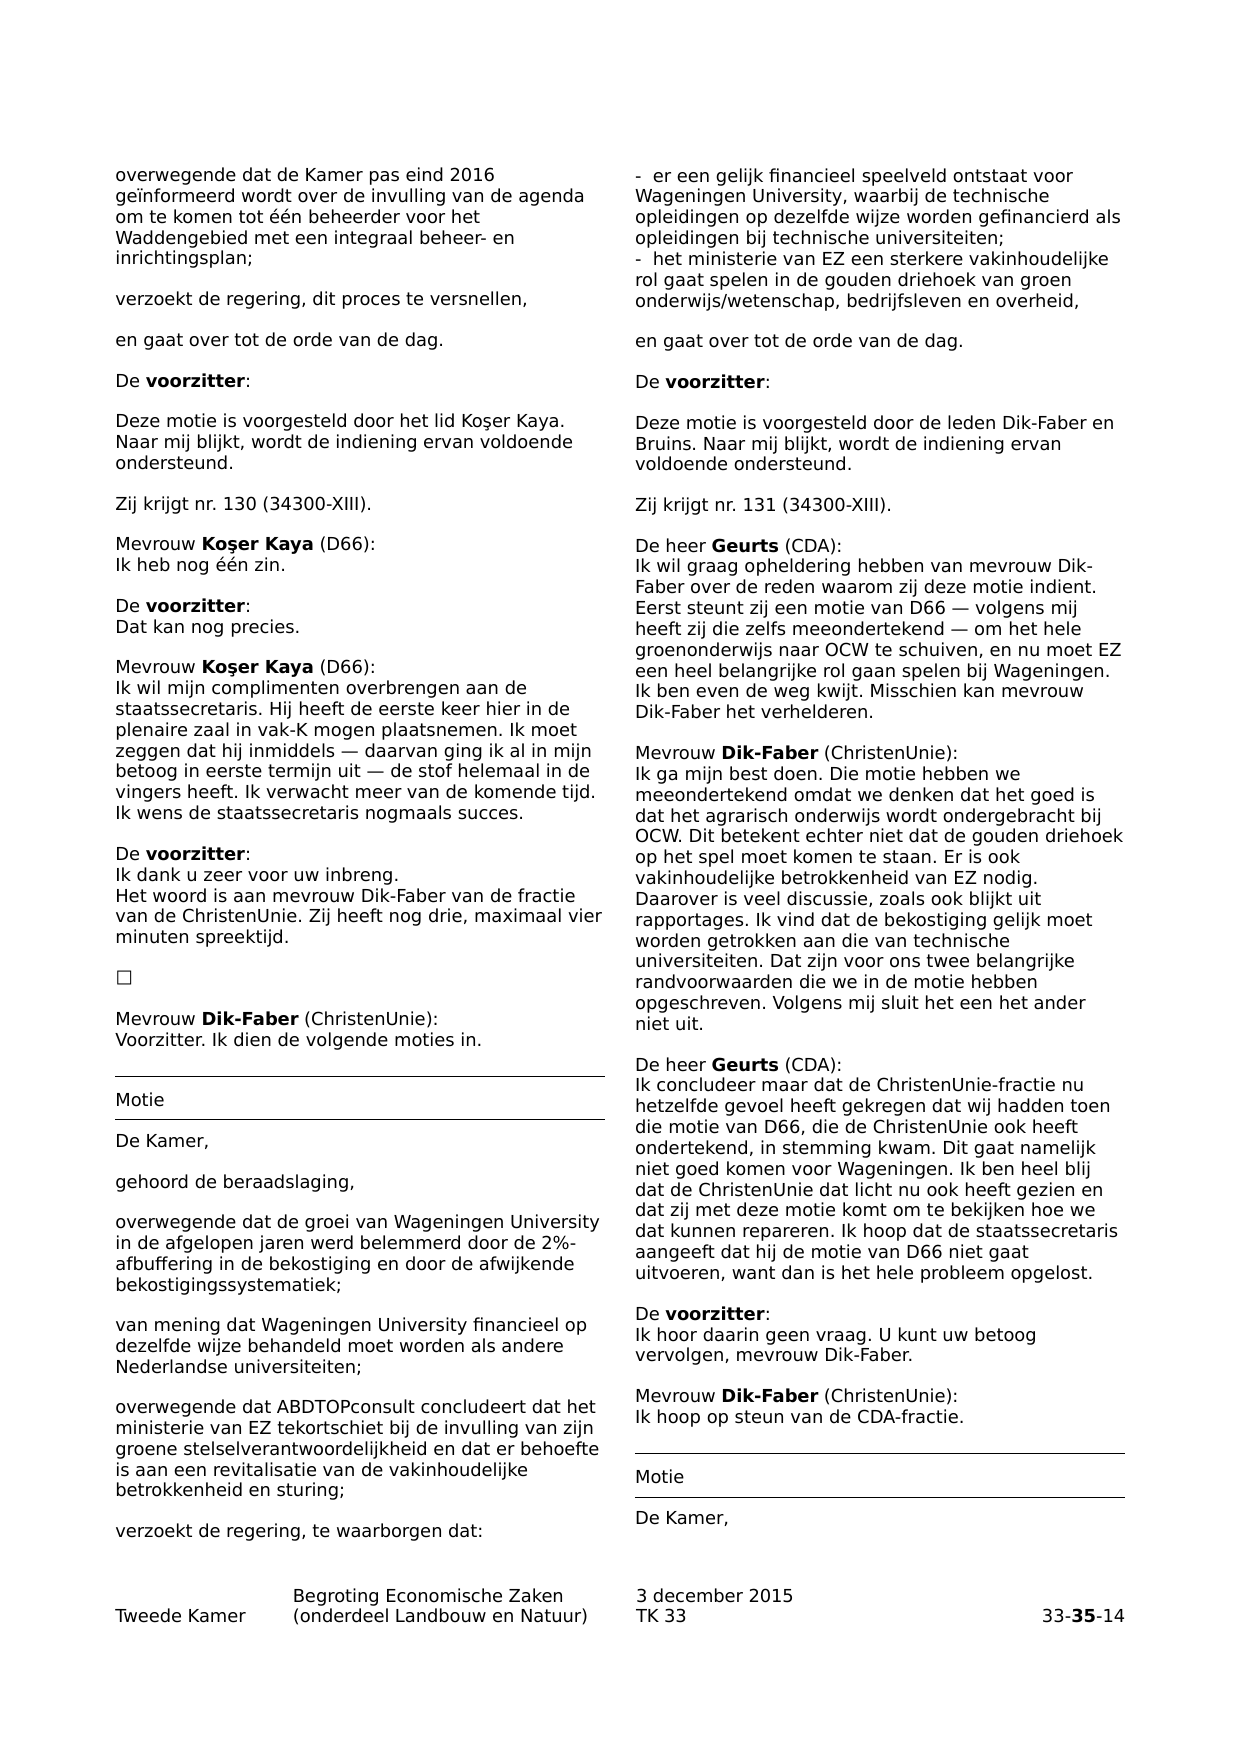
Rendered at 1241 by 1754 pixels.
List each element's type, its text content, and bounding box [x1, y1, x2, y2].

text Ik ga mijn best doen. Die motie hebben we meeondertekend omdat we denken dat het goed is dat het agrarisch onderwijs wordt ondergebracht bij OCW. Dit betekent echter niet dat de gouden driehoek op het spel moet komen te staan. Er is ook vakinhoudelijke betrokkenheid van EZ nodig. Daarover is veel discussie, zoals ook blijkt uit rapportages. Ik vind dat de bekostiging gelijk moet worden getrokken aan die van technische universiteiten. Dat zijn voor ons twee belangrijke randvoorwaarden die we in de motie hebben opgeschreven. Volgens mij sluit het een het ander niet uit. [635, 764, 1125, 1034]
text De voorzitter: [115, 844, 605, 864]
text Motie [635, 1467, 1125, 1488]
text Deze motie is voorgesteld door het lid Koşer Kaya. Naar mij blijkt, wordt de indiening ervan voldoende ondersteund. [115, 411, 605, 473]
text gehoord de beraadslaging, [115, 1171, 605, 1192]
text verzoekt de regering, dit proces te versnellen, [115, 289, 605, 310]
text De Kamer, [635, 1508, 1125, 1529]
text Deze motie is voorgesteld door de leden Dik-Faber en Bruins. Naar mij blijkt, wordt de indiening ervan voldoende ondersteund. [635, 413, 1125, 475]
text en gaat over tot de orde van de dag. [115, 330, 605, 350]
text Mevrouw Dik-Faber (ChristenUnie): [635, 743, 1125, 764]
text De voorzitter: [635, 1303, 1125, 1324]
text Ik dank u zeer voor uw inbreng. [115, 864, 605, 885]
text De Kamer, [115, 1131, 605, 1151]
text De voorzitter: [635, 372, 1125, 393]
list het ministerie van EZ een sterkere vakinhoudelijke rol gaat spelen in de gouden driehoek van groen onderwijs/wetenschap, bedrijfsleven en overheid, [635, 249, 1125, 311]
text verzoekt de regering, te waarborgen dat: [115, 1521, 605, 1542]
text overwegende dat de groei van Wageningen University in de afgelopen jaren werd belemmerd door de 2%-afbuffering in de bekostiging en door de afwijkende bekostigingssystematiek; [115, 1212, 605, 1295]
text Ik hoor daarin geen vraag. U kunt uw betoog vervolgen, mevrouw Dik-Faber. [635, 1324, 1125, 1366]
text overwegende dat ABDTOPconsult concludeert dat het ministerie van EZ tekortschiet bij de invulling van zijn groene stelselverantwoordelijkheid en dat er behoefte is aan een revitalisatie van de vakinhoudelijke betrokkenheid en sturing; [115, 1397, 605, 1501]
text Mevrouw Dik-Faber (ChristenUnie): [115, 1008, 605, 1029]
text Mevrouw Koşer Kaya (D66): [115, 657, 605, 678]
text Mevrouw Dik-Faber (ChristenUnie): [635, 1386, 1125, 1407]
text overwegende dat de Kamer pas eind 2016 geïnformeerd wordt over de invulling van de agenda om te komen tot één beheerder voor het Waddengebied met een integraal beheer- en inrichtingsplan; [115, 165, 605, 269]
text Dat kan nog precies. [115, 616, 605, 637]
text Zij krijgt nr. 130 (34300-XIII). [115, 493, 605, 514]
text De heer Geurts (CDA): [635, 536, 1125, 556]
text De voorzitter: [115, 596, 605, 616]
text De voorzitter: [115, 370, 605, 391]
text Ik concludeer maar dat de ChristenUnie-fractie nu hetzelfde gevoel heeft gekregen dat wij hadden toen die motie van D66, die de ChristenUnie ook heeft ondertekend, in stemming kwam. Dit gaat namelijk niet goed komen voor Wageningen. Ik ben heel blij dat de ChristenUnie dat licht nu ook heeft gezien en dat zij met deze motie komt om te bekijken hoe we dat kunnen repareren. Ik hoop dat de staatssecretaris aangeeft dat hij de motie van D66 niet gaat uitvoeren, want dan is het hele probleem opgelost. [635, 1075, 1125, 1283]
text Ik wil graag opheldering hebben van mevrouw Dik-Faber over de reden waarom zij deze motie indient. Eerst steunt zij een motie van D66 — volgens mij heeft zij die zelfs meeondertekend — om het hele groenonderwijs naar OCW te schuiven, en nu moet EZ een heel belangrijke rol gaan spelen bij Wageningen. Ik ben even de weg kwijt. Misschien kan mevrouw Dik-Faber het verhelderen. [635, 556, 1125, 723]
text en gaat over tot de orde van de dag. [635, 331, 1125, 352]
text ⬜ [115, 968, 605, 988]
list er een gelijk financieel speelveld ontstaat voor Wageningen University, waarbij de technische opleidingen op dezelfde wijze worden gefinancierd als opleidingen bij technische universiteiten; [635, 165, 1125, 249]
text Zij krijgt nr. 131 (34300-XIII). [635, 495, 1125, 516]
text van mening dat Wageningen University financieel op dezelfde wijze behandeld moet worden als andere Nederlandse universiteiten; [115, 1315, 605, 1377]
text Ik heb nog één zin. [115, 555, 605, 576]
text De heer Geurts (CDA): [635, 1054, 1125, 1075]
text Het woord is aan mevrouw Dik-Faber van de fractie van de ChristenUnie. Zij heeft nog drie, maximaal vier minuten spreektijd. [115, 885, 605, 948]
text Voorzitter. Ik dien de volgende moties in. [115, 1029, 605, 1050]
text Ik wil mijn complimenten overbrengen aan de staatssecretaris. Hij heeft de eerste keer hier in de plenaire zaal in vak-K mogen plaatsnemen. Ik moet zeggen dat hij inmiddels — daarvan ging ik al in mijn betoog in eerste termijn uit — de stof helemaal in de vingers heeft. Ik verwacht meer van de komende tijd. Ik wens de staatssecretaris nogmaals succes. [115, 678, 605, 824]
text Ik hoop op steun van de CDA-fractie. [635, 1407, 1125, 1427]
text Motie [115, 1090, 605, 1111]
text Mevrouw Koşer Kaya (D66): [115, 534, 605, 555]
